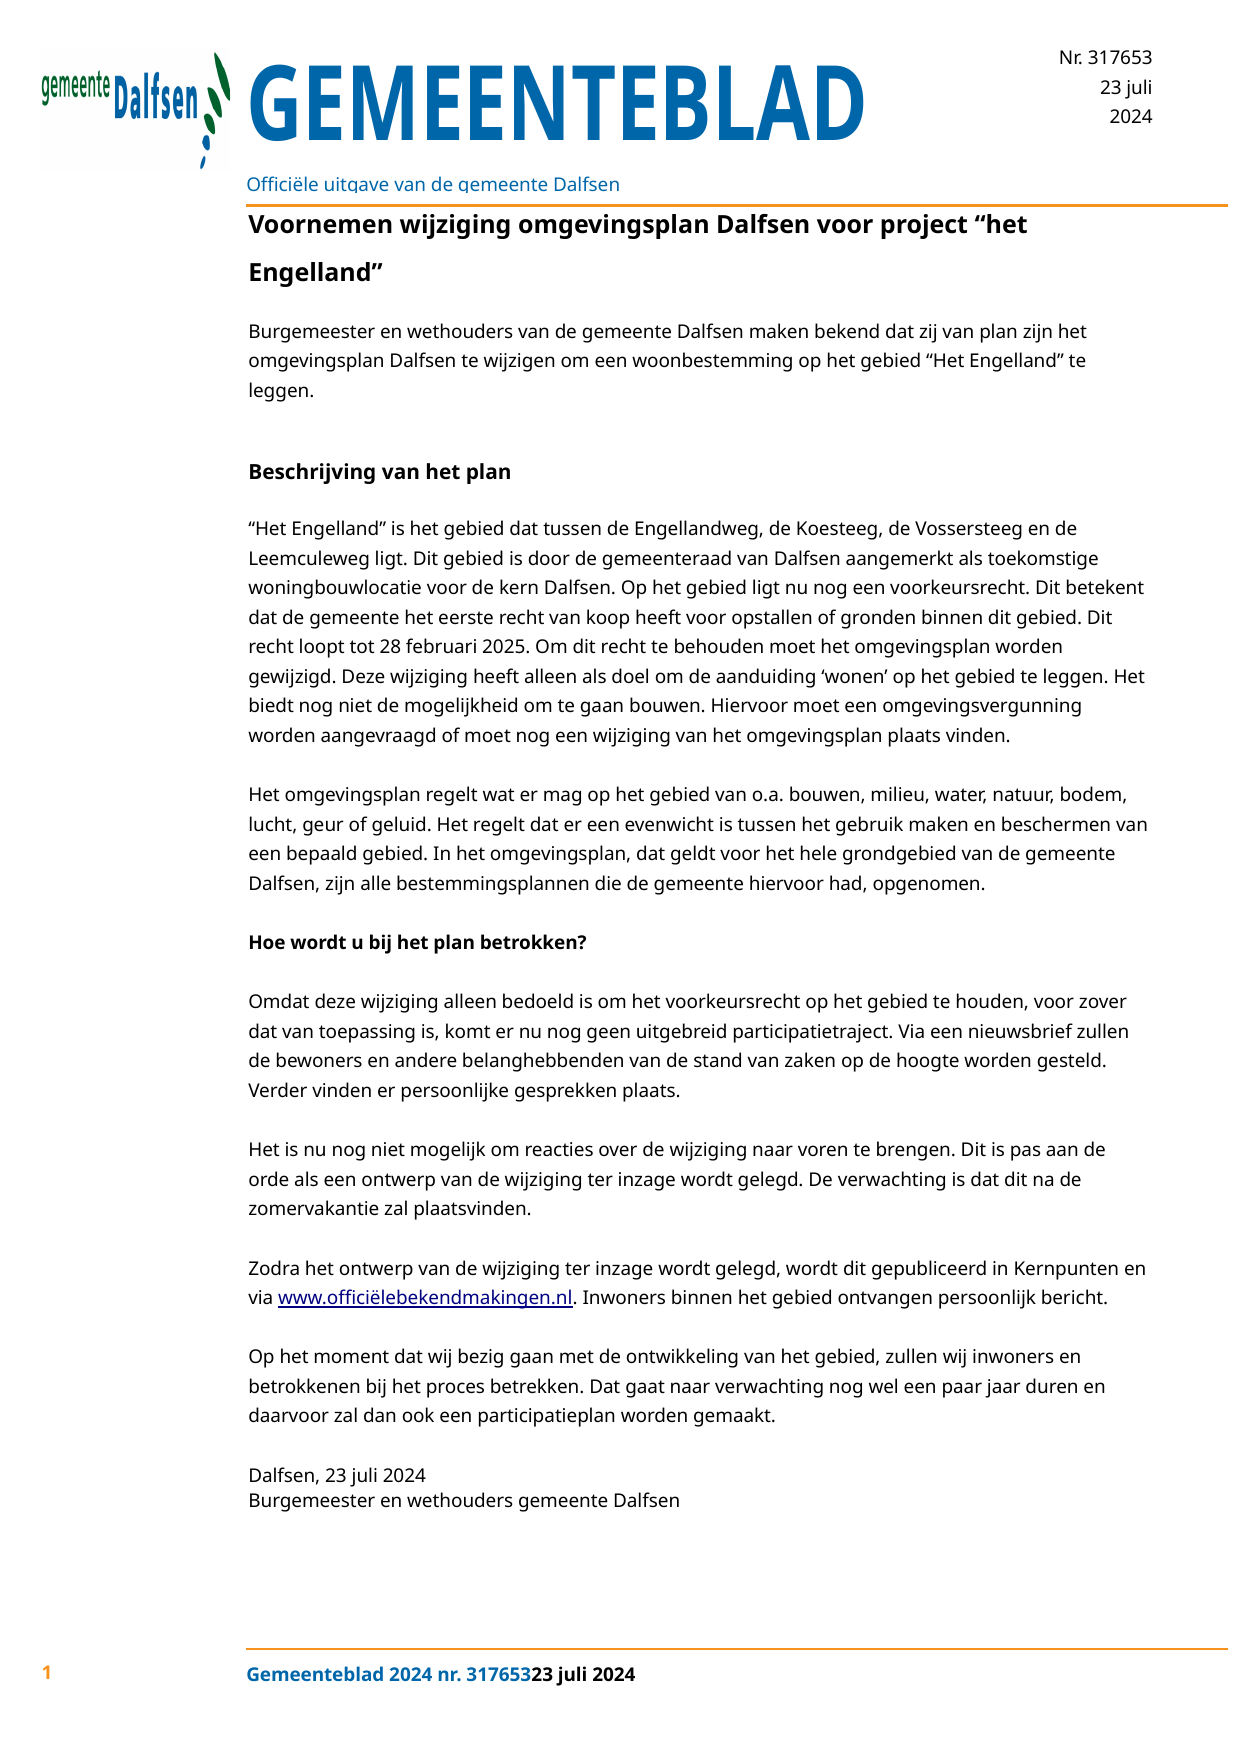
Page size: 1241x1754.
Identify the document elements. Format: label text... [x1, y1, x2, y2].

text Hoe wordt u bij het plan betrokken? [248, 929, 1152, 955]
picture [41, 47, 231, 172]
text Burgemeester en wethouders gemeente Dalfsen [248, 1487, 1152, 1513]
text “Het Engelland” is het gebied dat tussen de Engellandweg, de Koesteeg, de Vossersteeg en de Leemculeweg ligt. Dit gebied is door de gemeenteraad van Dalfsen aangemerkt als toekomstige woningbouwlocatie voor de kern Dalfsen. Op het gebied ligt nu nog een voorkeursrecht. Dit betekent dat de gemeente het eerste recht van koop heeft voor opstallen of gronden binnen dit gebied. Dit recht loopt tot 28 februari 2025. Om dit recht te behouden moet het omgevingsplan worden gewijzigd. Deze wijziging heeft alleen als doel om de aanduiding ‘wonen’ op het gebied te leggen. Het biedt nog niet de mogelijkheid om te gaan bouwen. Hiervoor moet een omgevingsvergunning worden aangevraagd of moet nog een wijziging van het omgevingsplan plaats vinden. [248, 515, 1152, 748]
text Burgemeester en wethouders van de gemeente Dalfsen maken bekend dat zij van plan zijn het omgevingsplan Dalfsen te wijzigen om een woonbestemming op het gebied “Het Engelland” te leggen. [248, 318, 1152, 403]
text Omdat deze wijziging alleen bedoeld is om het voorkeursrecht op het gebied te houden, voor zover dat van toepassing is, komt er nu nog geen uitgebreid participatietraject. Via een nieuwsbrief zullen de bewoners en andere belanghebbenden van de stand van zaken op de hoogte worden gesteld. Verder vinden er persoonlijke gesprekken plaats. [248, 988, 1152, 1103]
text Op het moment dat wij bezig gaan met de ontwikkeling van het gebied, zullen wij inwoners en betrokkenen bij het proces betrekken. Dat gaat naar verwachting nog wel een paar jaar duren en daarvoor zal dan ook een participatieplan worden gemaakt. [248, 1343, 1152, 1428]
text Het is nu nog niet mogelijk om reacties over de wijziging naar voren te brengen. Dit is pas aan de orde als een ontwerp van de wijziging ter inzage wordt gelegd. De verwachting is dat dit na de zomervakantie zal plaatsvinden. [248, 1136, 1152, 1221]
text Het omgevingsplan regelt wat er mag op het gebied van o.a. bouwen, milieu, water, natuur, bodem, lucht, geur of geluid. Het regelt dat er een evenwicht is tussen het gebruik maken en beschermen van een bepaald gebied. In het omgevingsplan, dat geldt voor het hele grondgebied van de gemeente Dalfsen, zijn alle bestemmingsplannen die de gemeente hiervoor had, opgenomen. [248, 781, 1152, 896]
text Voornemen wijziging omgevingsplan Dalfsen voor project “het Engelland” [248, 207, 1152, 288]
text Dalfsen, 23 juli 2024 [248, 1462, 1152, 1487]
text Zodra het ontwerp van de wijziging ter inzage wordt gelegd, wordt dit gepubliceerd in Kernpunten en via www.officiëlebekendmakingen.nl. Inwoners binnen het gebied ontvangen persoonlijk bericht. [248, 1255, 1152, 1310]
text Beschrijving van het plan [248, 457, 1152, 486]
